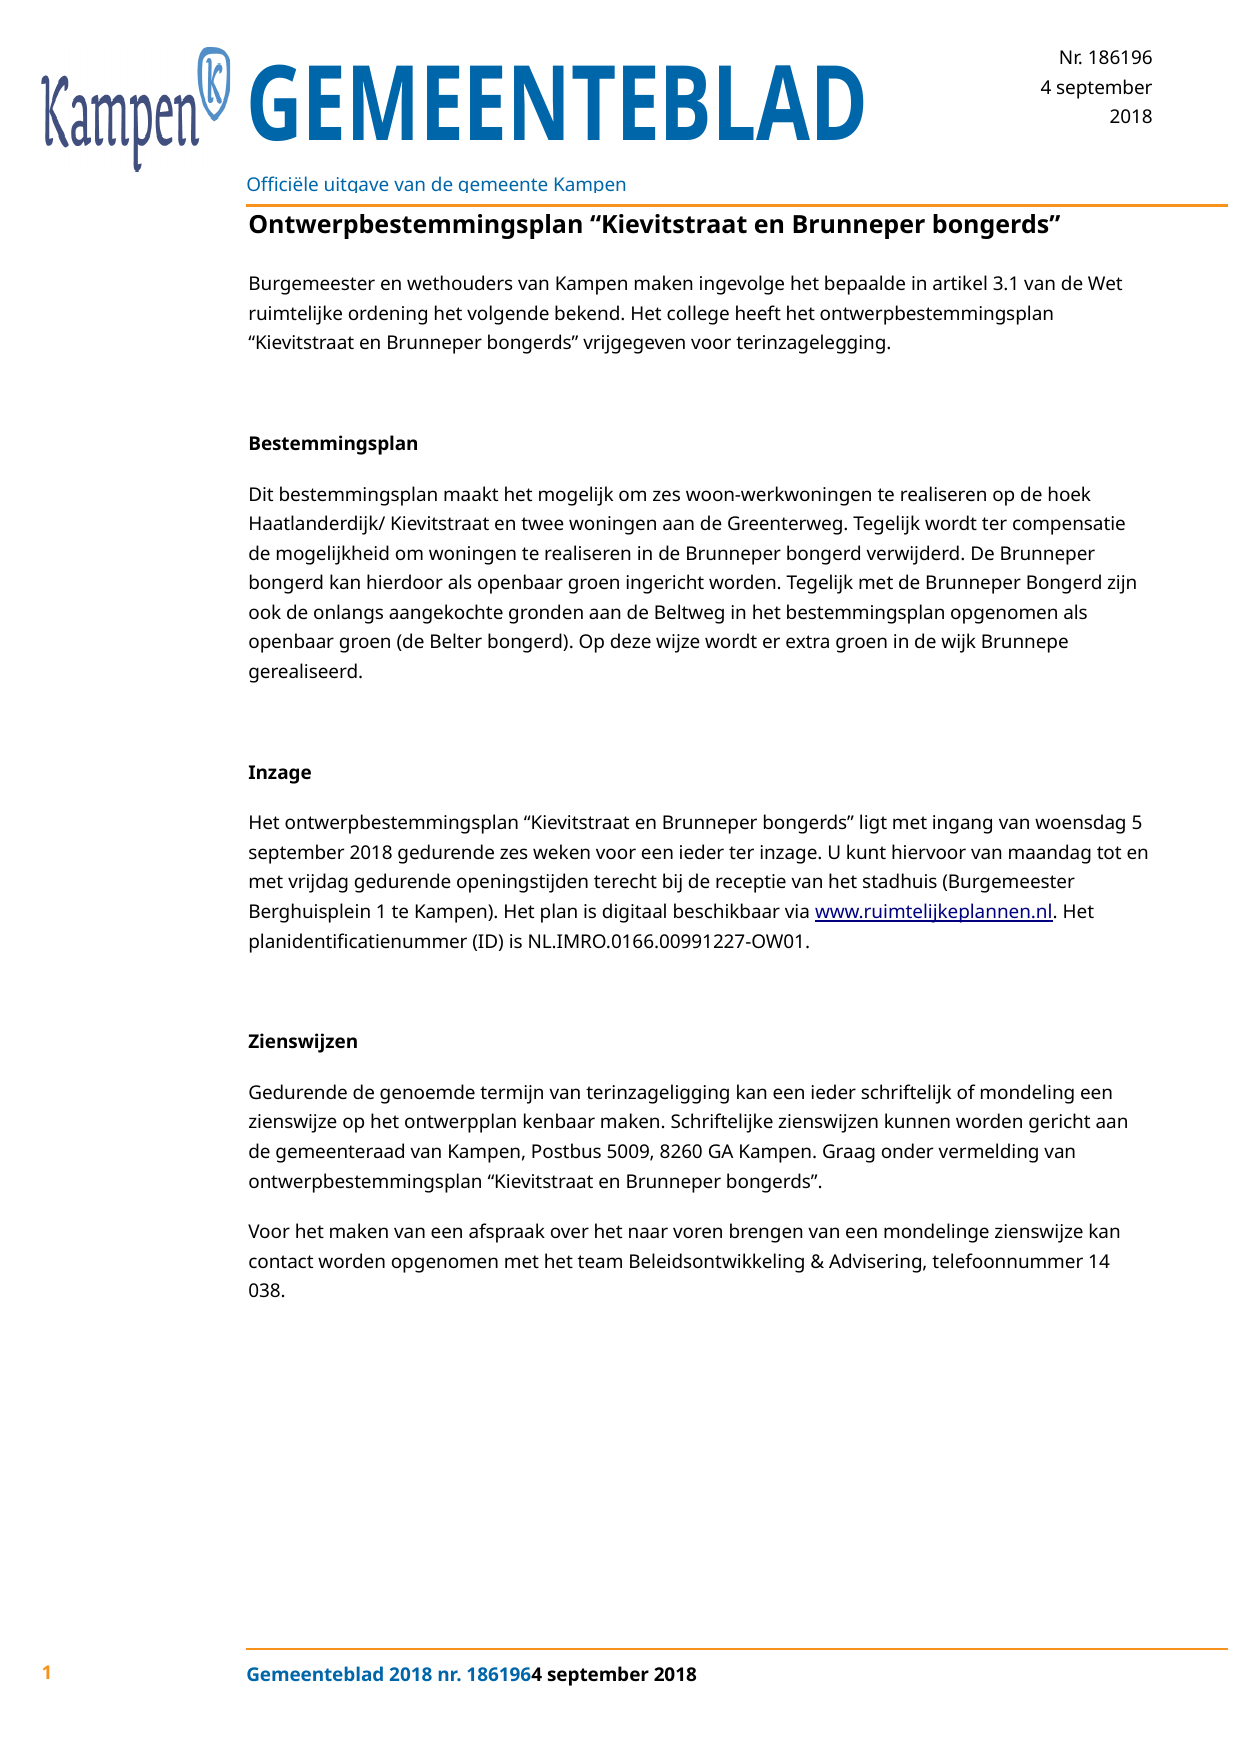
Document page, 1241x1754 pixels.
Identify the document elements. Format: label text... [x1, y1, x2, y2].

text Inzage [248, 759, 1152, 785]
text Burgemeester en wethouders van Kampen maken ingevolge het bepaalde in artikel 3.1 van de Wet ruimtelijke ordening het volgende bekend. Het college heeft het ontwerpbestemmingsplan “Kievitstraat en Brunneper bongerds” vrijgegeven voor terinzagelegging. [248, 270, 1152, 355]
text Gedurende de genoemde termijn van terinzageligging kan een ieder schriftelijk of mondeling een zienswijze op het ontwerpplan kenbaar maken. Schriftelijke zienswijzen kunnen worden gericht aan de gemeenteraad van Kampen, Postbus 5009, 8260 GA Kampen. Graag onder vermelding van ontwerpbestemmingsplan “Kievitstraat en Brunneper bongerds”. [248, 1079, 1152, 1193]
text Bestemmingsplan [248, 430, 1152, 456]
text Het ontwerpbestemmingsplan “Kievitstraat en Brunneper bongerds” ligt met ingang van woensdag 5 september 2018 gedurende zes weken voor een ieder ter inzage. U kunt hiervoor van maandag tot en met vrijdag gedurende openingstijden terecht bij de receptie van het stadhuis (Burgemeester Berghuisplein 1 te Kampen). Het plan is digitaal beschikbaar via www.ruimtelijkeplannen.nl. Het planidentificatienummer (ID) is NL.IMRO.0166.00991227-OW01. [248, 809, 1152, 953]
text Voor het maken van een afspraak over het naar voren brengen van een mondelinge zienswijze kan contact worden opgenomen met het team Beleidsontwikkeling & Advisering, telefoonnummer 14 038. [248, 1218, 1152, 1303]
picture [41, 47, 231, 172]
text Ontwerpbestemmingsplan “Kievitstraat en Brunneper bongerds” [248, 207, 1152, 241]
text Zienswijzen [248, 1029, 1152, 1054]
text Dit bestemmingsplan maakt het mogelijk om zes woon-werkwoningen te realiseren op de hoek Haatlanderdijk/ Kievitstraat en twee woningen aan de Greenterweg. Tegelijk wordt ter compensatie de mogelijkheid om woningen te realiseren in de Brunneper bongerd verwijderd. De Brunneper bongerd kan hierdoor als openbaar groen ingericht worden. Tegelijk met de Brunneper Bongerd zijn ook de onlangs aangekochte gronden aan de Beltweg in het bestemmingsplan opgenomen als openbaar groen (de Belter bongerd). Op deze wijze wordt er extra groen in de wijk Brunnepe gerealiseerd. [248, 481, 1152, 684]
